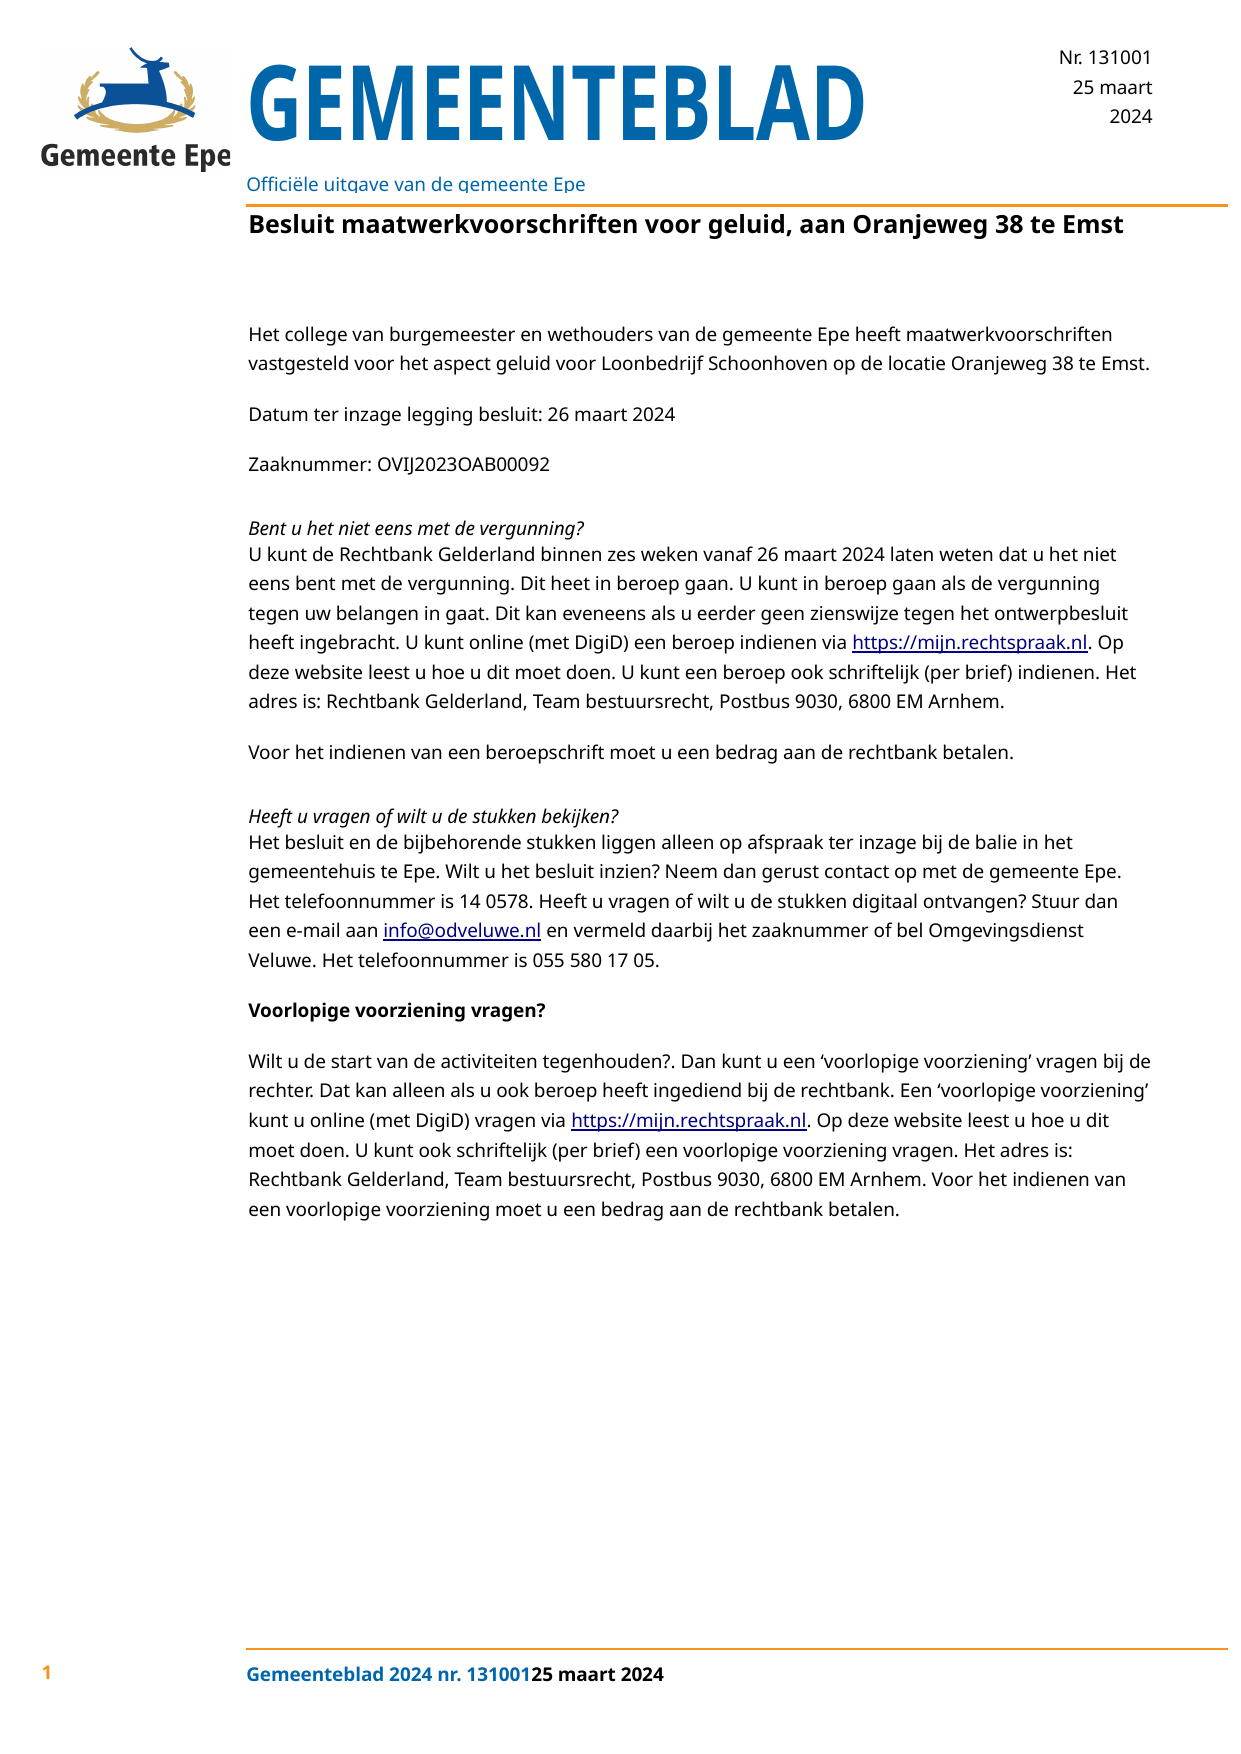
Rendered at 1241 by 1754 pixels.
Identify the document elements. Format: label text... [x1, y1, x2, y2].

text Het college van burgemeester en wethouders van de gemeente Epe heeft maatwerkvoorschriften vastgesteld voor het aspect geluid voor Loonbedrijf Schoonhoven op de locatie Oranjeweg 38 te Emst. [248, 321, 1152, 376]
picture [41, 47, 231, 172]
text Besluit maatwerkvoorschriften voor geluid, aan Oranjeweg 38 te Emst [248, 207, 1152, 241]
text Voorlopige voorziening vragen? [248, 998, 1152, 1023]
text Bent u het niet eens met de vergunning? [248, 515, 1152, 541]
text Zaaknummer: OVIJ2023OAB00092 [248, 451, 1152, 477]
text Voor het indienen van een beroepschrift moet u een bedrag aan de rechtbank betalen. [248, 739, 1152, 765]
text U kunt de Rechtbank Gelderland binnen zes weken vanaf 26 maart 2024 laten weten dat u het niet eens bent met de vergunning. Dit heet in beroep gaan. U kunt in beroep gaan als de vergunning tegen uw belangen in gaat. Dit kan eveneens als u eerder geen zienswijze tegen het ontwerpbesluit heeft ingebracht. U kunt online (met DigiD) een beroep indienen via https://mijn.rechtspraak.nl. Op deze website leest u hoe u dit moet doen. U kunt een beroep ook schriftelijk (per brief) indienen. Het adres is: Rechtbank Gelderland, Team bestuursrecht, Postbus 9030, 6800 EM Arnhem. [248, 541, 1152, 714]
text Datum ter inzage legging besluit: 26 maart 2024 [248, 401, 1152, 426]
text Het besluit en de bijbehorende stukken liggen alleen op afspraak ter inzage bij de balie in het gemeentehuis te Epe. Wilt u het besluit inzien? Neem dan gerust contact op met de gemeente Epe. Het telefoonnummer is 14 0578. Heeft u vragen of wilt u de stukken digitaal ontvangen? Stuur dan een e-mail aan info@odveluwe.nl en vermeld daarbij het zaaknummer of bel Omgevingsdienst Veluwe. Het telefoonnummer is 055 580 17 05. [248, 829, 1152, 973]
text Heeft u vragen of wilt u de stukken bekijken? [248, 803, 1152, 829]
text Wilt u de start van de activiteiten tegenhouden?. Dan kunt u een ‘voorlopige voorziening’ vragen bij de rechter. Dat kan alleen als u ook beroep heeft ingediend bij de rechtbank. Een ‘voorlopige voorziening’ kunt u online (met DigiD) vragen via https://mijn.rechtspraak.nl. Op deze website leest u hoe u dit moet doen. U kunt ook schriftelijk (per brief) een voorlopige voorziening vragen. Het adres is: Rechtbank Gelderland, Team bestuursrecht, Postbus 9030, 6800 EM Arnhem. Voor het indienen van een voorlopige voorziening moet u een bedrag aan de rechtbank betalen. [248, 1048, 1152, 1222]
